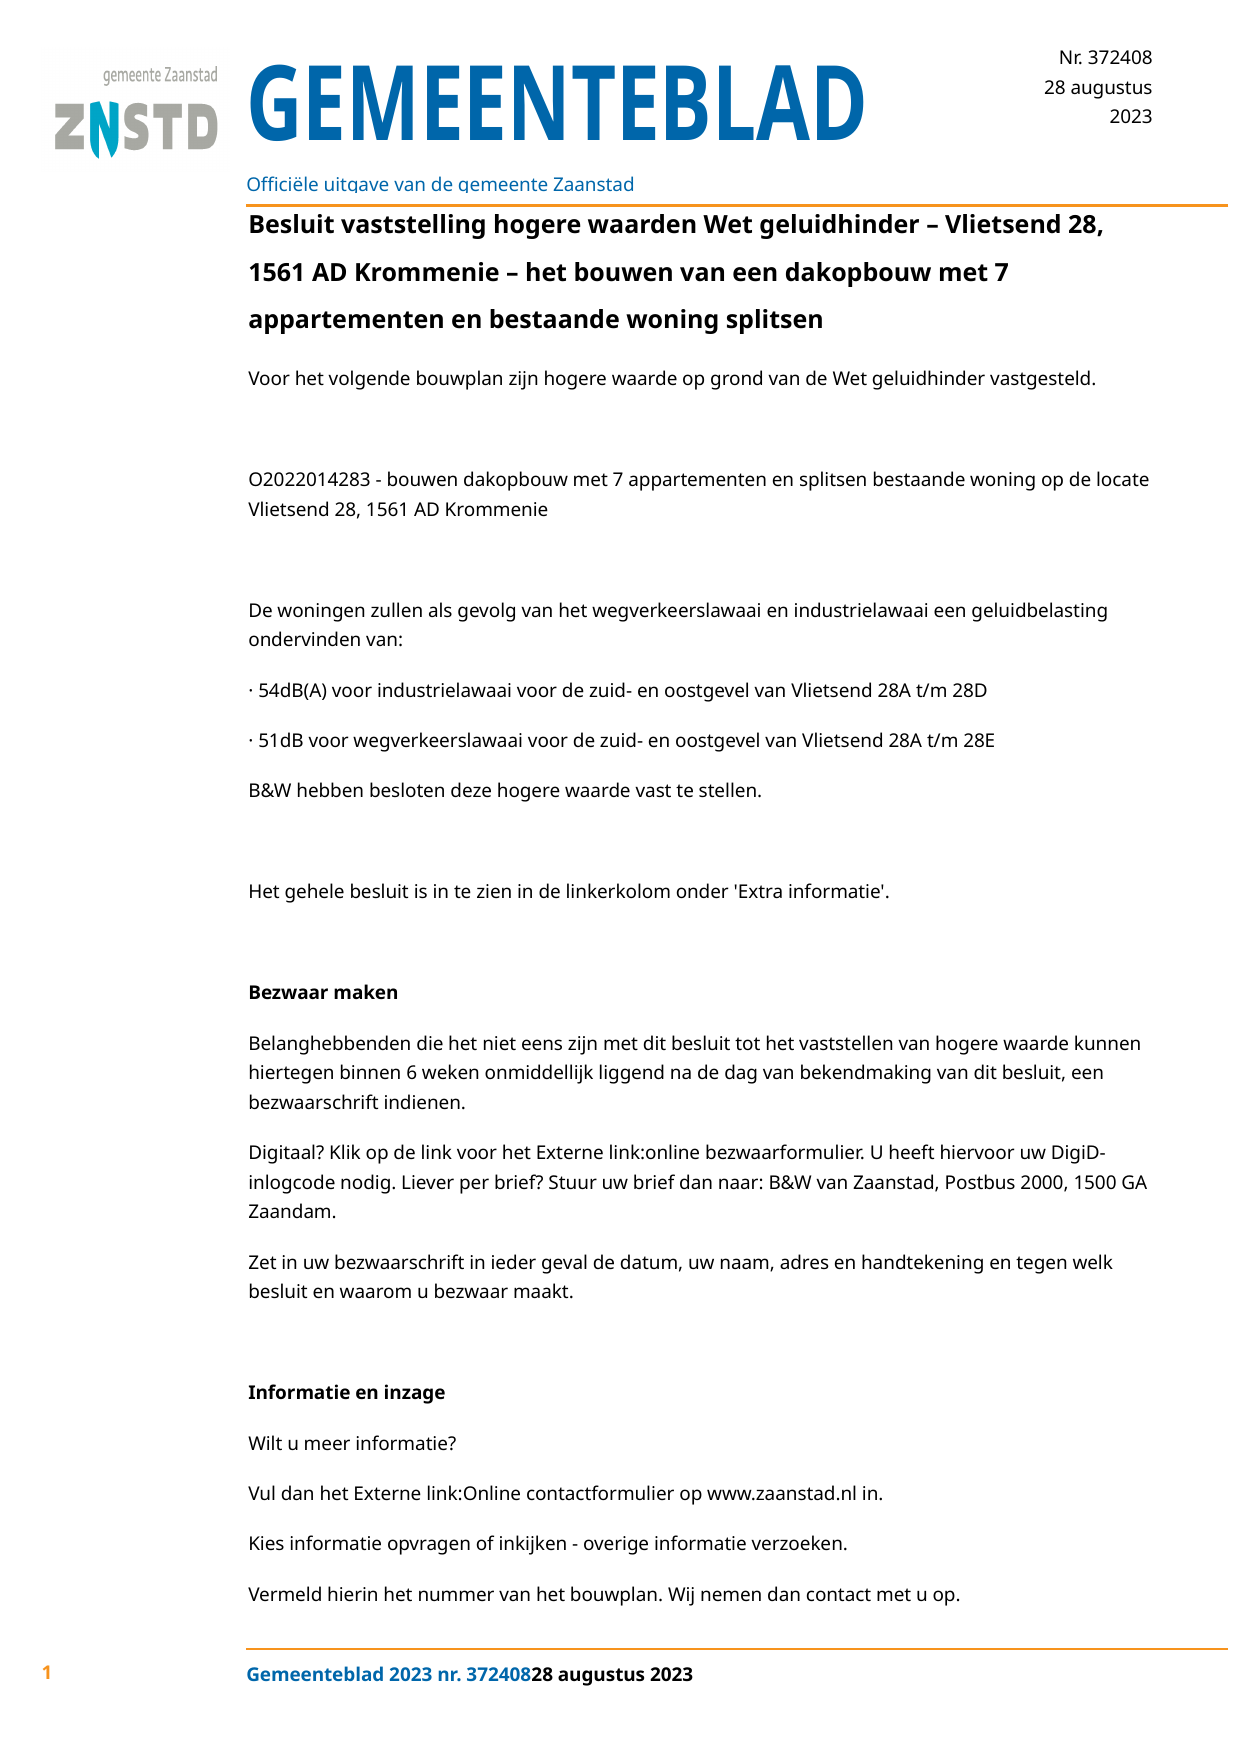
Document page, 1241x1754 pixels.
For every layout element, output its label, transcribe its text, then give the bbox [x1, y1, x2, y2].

picture [41, 47, 231, 172]
text Bezwaar maken [248, 979, 1152, 1005]
text Digitaal? Klik op de link voor het Externe link:online bezwaarformulier. U heeft hiervoor uw DigiD-inlogcode nodig. Liever per brief? Stuur uw brief dan naar: B&W van Zaanstad, Postbus 2000, 1500 GA Zaandam. [248, 1139, 1152, 1224]
text Zet in uw bezwaarschrift in ieder geval de datum, uw naam, adres en handtekening en tegen welk besluit en waarom u bezwaar maakt. [248, 1249, 1152, 1304]
text O2022014283 - bouwen dakopbouw met 7 appartementen en splitsen bestaande woning op de locate Vlietsend 28, 1561 AD Krommenie [248, 466, 1152, 522]
text · 54dB(A) voor industrielawaai voor de zuid- en oostgevel van Vlietsend 28A t/m 28D [248, 677, 1152, 702]
text Het gehele besluit is in te zien in de linkerkolom onder 'Extra informatie'. [248, 878, 1152, 904]
text Informatie en inzage [248, 1379, 1152, 1405]
text Belanghebbenden die het niet eens zijn met dit besluit tot het vaststellen van hogere waarde kunnen hiertegen binnen 6 weken onmiddellijk liggend na de dag van bekendmaking van dit besluit, een bezwaarschrift indienen. [248, 1030, 1152, 1114]
text Voor het volgende bouwplan zijn hogere waarde op grond van de Wet geluidhinder vastgesteld. [248, 366, 1152, 391]
text Vermeld hierin het nummer van het bouwplan. Wij nemen dan contact met u op. [248, 1581, 1152, 1607]
text De woningen zullen als gevolg van het wegverkeerslawaai en industrielawaai een geluidbelasting ondervinden van: [248, 597, 1152, 652]
text B&W hebben besloten deze hogere waarde vast te stellen. [248, 778, 1152, 803]
text · 51dB voor wegverkeerslawaai voor de zuid- en oostgevel van Vlietsend 28A t/m 28E [248, 727, 1152, 753]
text Vul dan het Externe link:Online contactformulier op www.zaanstad.nl in. [248, 1480, 1152, 1506]
text Besluit vaststelling hogere waarden Wet geluidhinder – Vlietsend 28, 1561 AD Krommenie – het bouwen van een dakopbouw met 7 appartementen en bestaande woning splitsen [248, 207, 1152, 336]
text Kies informatie opvragen of inkijken - overige informatie verzoeken. [248, 1531, 1152, 1556]
text Wilt u meer informatie? [248, 1430, 1152, 1455]
